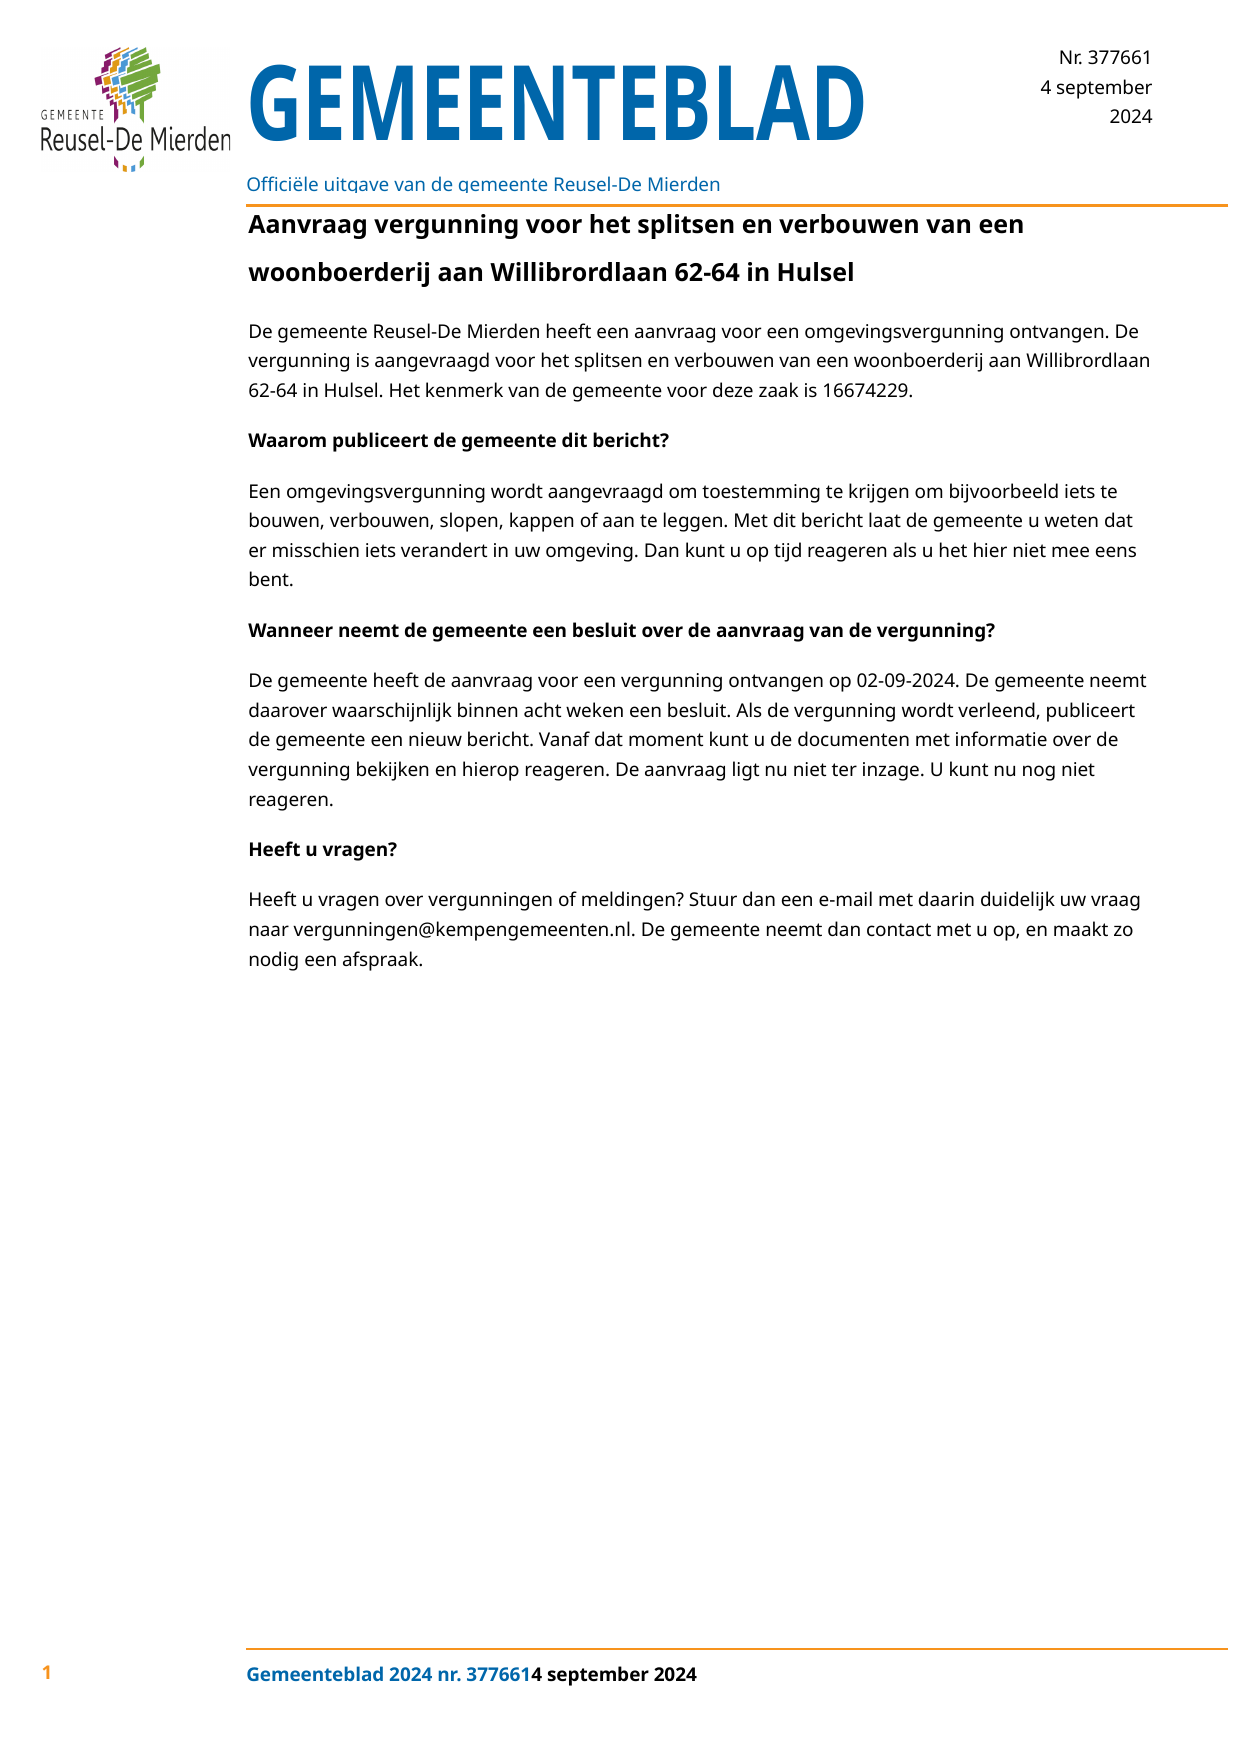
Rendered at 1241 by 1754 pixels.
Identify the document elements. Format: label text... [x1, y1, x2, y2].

picture [41, 47, 231, 172]
text Waarom publiceert de gemeente dit bericht? [248, 427, 1152, 453]
text Heeft u vragen over vergunningen of meldingen? Stuur dan een e-mail met daarin duidelijk uw vraag naar vergunningen@kempengemeenten.nl. De gemeente neemt dan contact met u op, en maakt zo nodig een afspraak. [248, 887, 1152, 972]
text Een omgevingsvergunning wordt aangevraagd om toestemming te krijgen om bijvoorbeeld iets te bouwen, verbouwen, slopen, kappen of aan te leggen. Met dit bericht laat de gemeente u weten dat er misschien iets verandert in uw omgeving. Dan kunt u op tijd reageren als u het hier niet mee eens bent. [248, 478, 1152, 592]
text Wanneer neemt de gemeente een besluit over de aanvraag van de vergunning? [248, 617, 1152, 643]
text Heeft u vragen? [248, 836, 1152, 862]
text De gemeente heeft de aanvraag voor een vergunning ontvangen op 02-09-2024. De gemeente neemt daarover waarschijnlijk binnen acht weken een besluit. Als de vergunning wordt verleend, publiceert de gemeente een nieuw bericht. Vanaf dat moment kunt u de documenten met informatie over de vergunning bekijken en hierop reageren. De aanvraag ligt nu niet ter inzage. U kunt nu nog niet reageren. [248, 667, 1152, 812]
text De gemeente Reusel-De Mierden heeft een aanvraag voor een omgevingsvergunning ontvangen. De vergunning is aangevraagd voor het splitsen en verbouwen van een woonboerderij aan Willibrordlaan 62-64 in Hulsel. Het kenmerk van de gemeente voor deze zaak is 16674229. [248, 318, 1152, 403]
text Aanvraag vergunning voor het splitsen en verbouwen van een woonboerderij aan Willibrordlaan 62-64 in Hulsel [248, 207, 1152, 288]
